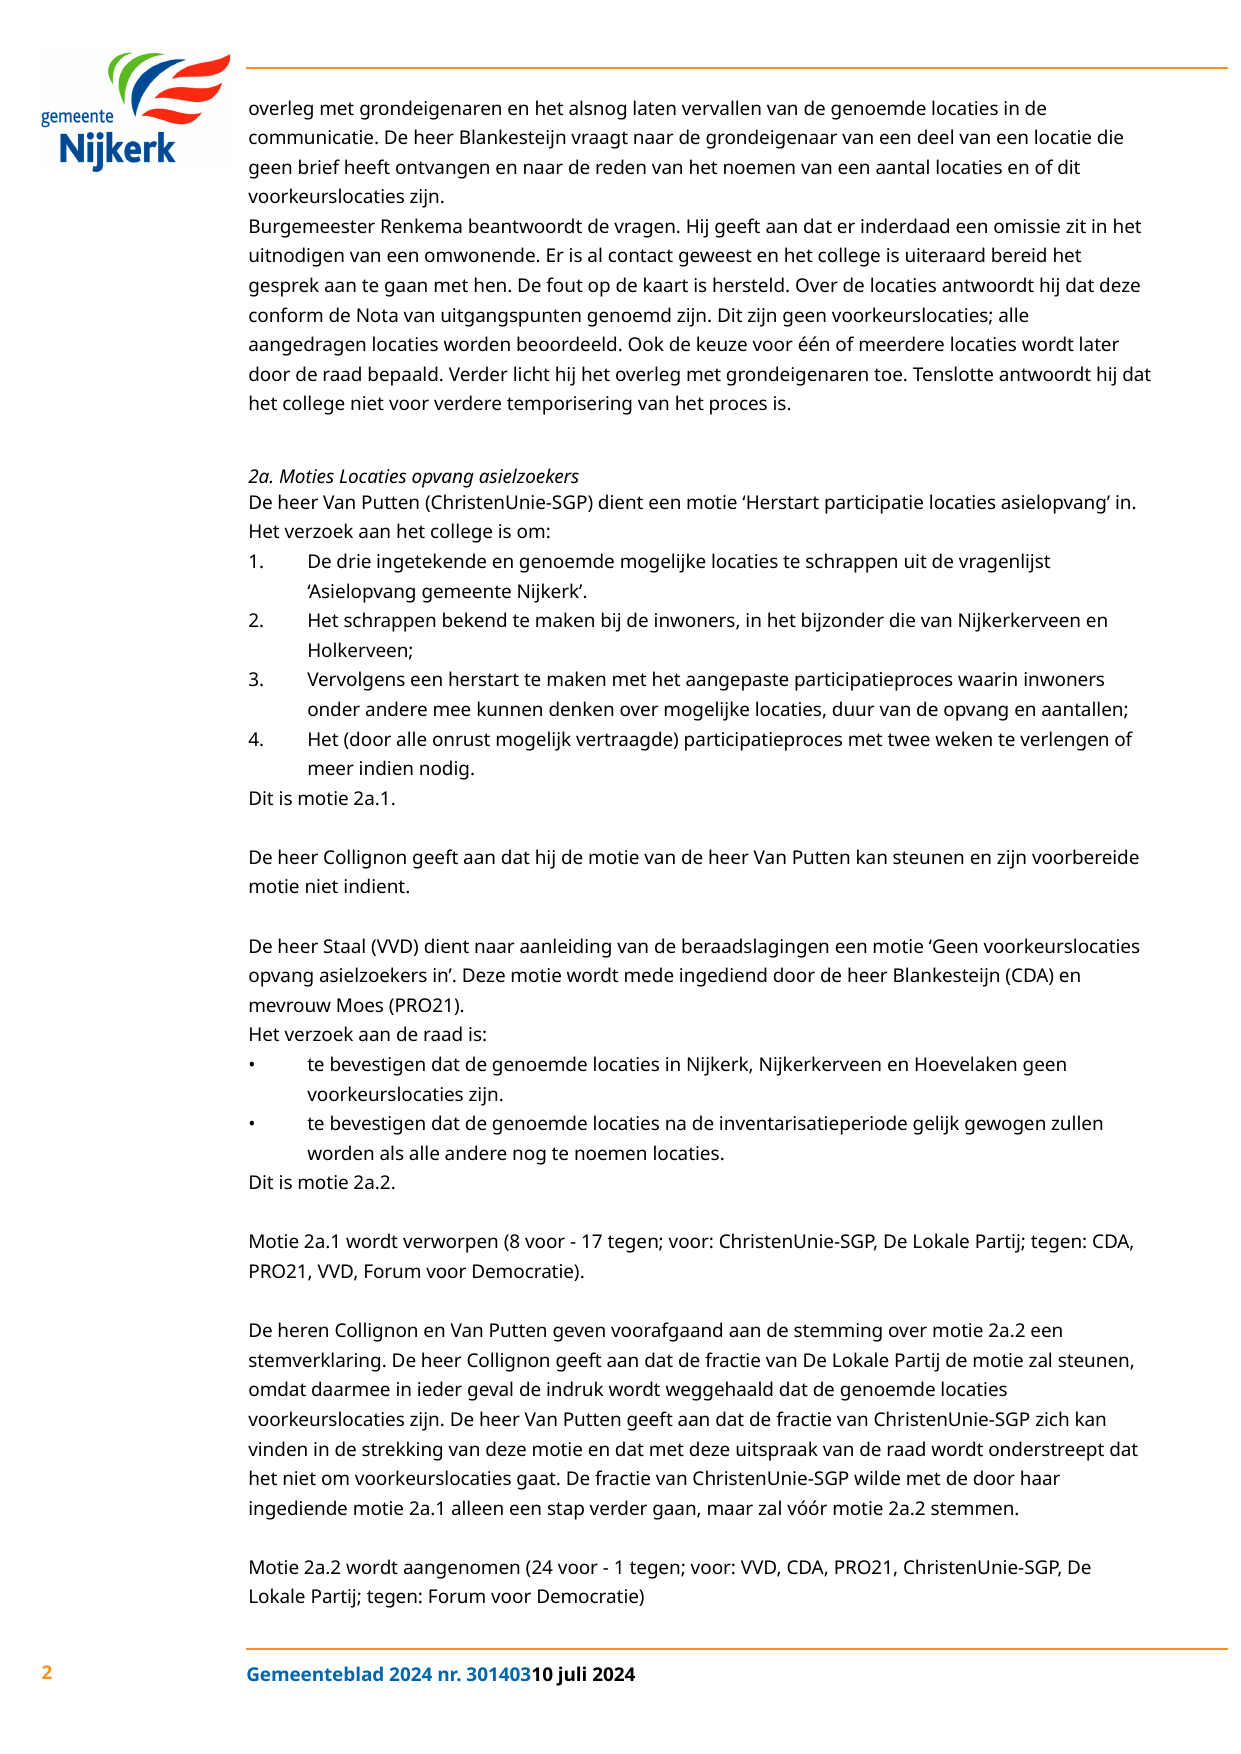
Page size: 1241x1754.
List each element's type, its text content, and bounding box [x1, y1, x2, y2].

text Motie 2a.2 wordt aangenomen (24 voor - 1 tegen; voor: VVD, CDA, PRO21, ChristenUnie-SGP, De Lokale Partij; tegen: Forum voor Democratie) [248, 1554, 1152, 1609]
picture [41, 47, 231, 172]
list Het schrappen bekend te maken bij de inwoners, in het bijzonder die van Nijkerkerveen en Holkerveen; [248, 607, 1152, 663]
text Dit is motie 2a.1. [248, 785, 1152, 811]
list te bevestigen dat de genoemde locaties na de inventarisatieperiode gelijk gewogen zullen worden als alle andere nog te noemen locaties. [248, 1110, 1152, 1166]
text 2a. Moties Locaties opvang asielzoekers [248, 463, 1152, 489]
list Vervolgens een herstart te maken met het aangepaste participatieproces waarin inwoners onder andere mee kunnen denken over mogelijke locaties, duur van de opvang en aantallen; [248, 667, 1152, 722]
text Dit is motie 2a.2. [248, 1169, 1152, 1195]
list Het (door alle onrust mogelijk vertraagde) participatieproces met twee weken te verlengen of meer indien nodig. [248, 726, 1152, 781]
list te bevestigen dat de genoemde locaties in Nijkerk, Nijkerkerveen en Hoevelaken geen voorkeurslocaties zijn. [248, 1051, 1152, 1106]
text Burgemeester Renkema beantwoordt de vragen. Hij geeft aan dat er inderdaad een omissie zit in het uitnodigen van een omwonende. Er is al contact geweest en het college is uiteraard bereid het gesprek aan te gaan met hen. De fout op de kaart is hersteld. Over de locaties antwoordt hij dat deze conform de Nota van uitgangspunten genoemd zijn. Dit zijn geen voorkeurslocaties; alle aangedragen locaties worden beoordeeld. Ook de keuze voor één of meerdere locaties wordt later door de raad bepaald. Verder licht hij het overleg met grondeigenaren toe. Tenslotte antwoordt hij dat het college niet voor verdere temporisering van het proces is. [248, 213, 1152, 416]
text De heren Collignon en Van Putten geven voorafgaand aan de stemming over motie 2a.2 een stemverklaring. De heer Collignon geeft aan dat de fractie van De Lokale Partij de motie zal steunen, omdat daarmee in ieder geval de indruk wordt weggehaald dat de genoemde locaties voorkeurslocaties zijn. De heer Van Putten geeft aan dat de fractie van ChristenUnie-SGP zich kan vinden in de strekking van deze motie en dat met deze uitspraak van de raad wordt onderstreept dat het niet om voorkeurslocaties gaat. De fractie van ChristenUnie-SGP wilde met de door haar ingediende motie 2a.1 alleen een stap verder gaan, maar zal vóór motie 2a.2 stemmen. [248, 1317, 1152, 1521]
text Het verzoek aan de raad is: [248, 1022, 1152, 1047]
text Het verzoek aan het college is om: [248, 519, 1152, 544]
text overleg met grondeigenaren en het alsnog laten vervallen van de genoemde locaties in de communicatie. De heer Blankesteijn vraagt naar de grondeigenaar van een deel van een locatie die geen brief heeft ontvangen en naar de reden van het noemen van een aantal locaties en of dit voorkeurslocaties zijn. [248, 95, 1152, 209]
text Motie 2a.1 wordt verworpen (8 voor - 17 tegen; voor: ChristenUnie-SGP, De Lokale Partij; tegen: CDA, PRO21, VVD, Forum voor Democratie). [248, 1229, 1152, 1284]
text De heer Van Putten (ChristenUnie-SGP) dient een motie ‘Herstart participatie locaties asielopvang’ in. [248, 489, 1152, 515]
text De heer Collignon geeft aan dat hij de motie van de heer Van Putten kan steunen en zijn voorbereide motie niet indient. [248, 844, 1152, 899]
text De heer Staal (VVD) dient naar aanleiding van de beraadslagingen een motie ‘Geen voorkeurslocaties opvang asielzoekers in’. Deze motie wordt mede ingediend door de heer Blankesteijn (CDA) en mevrouw Moes (PRO21). [248, 933, 1152, 1018]
list De drie ingetekende en genoemde mogelijke locaties te schrappen uit de vragenlijst ‘Asielopvang gemeente Nijkerk’. [248, 548, 1152, 603]
